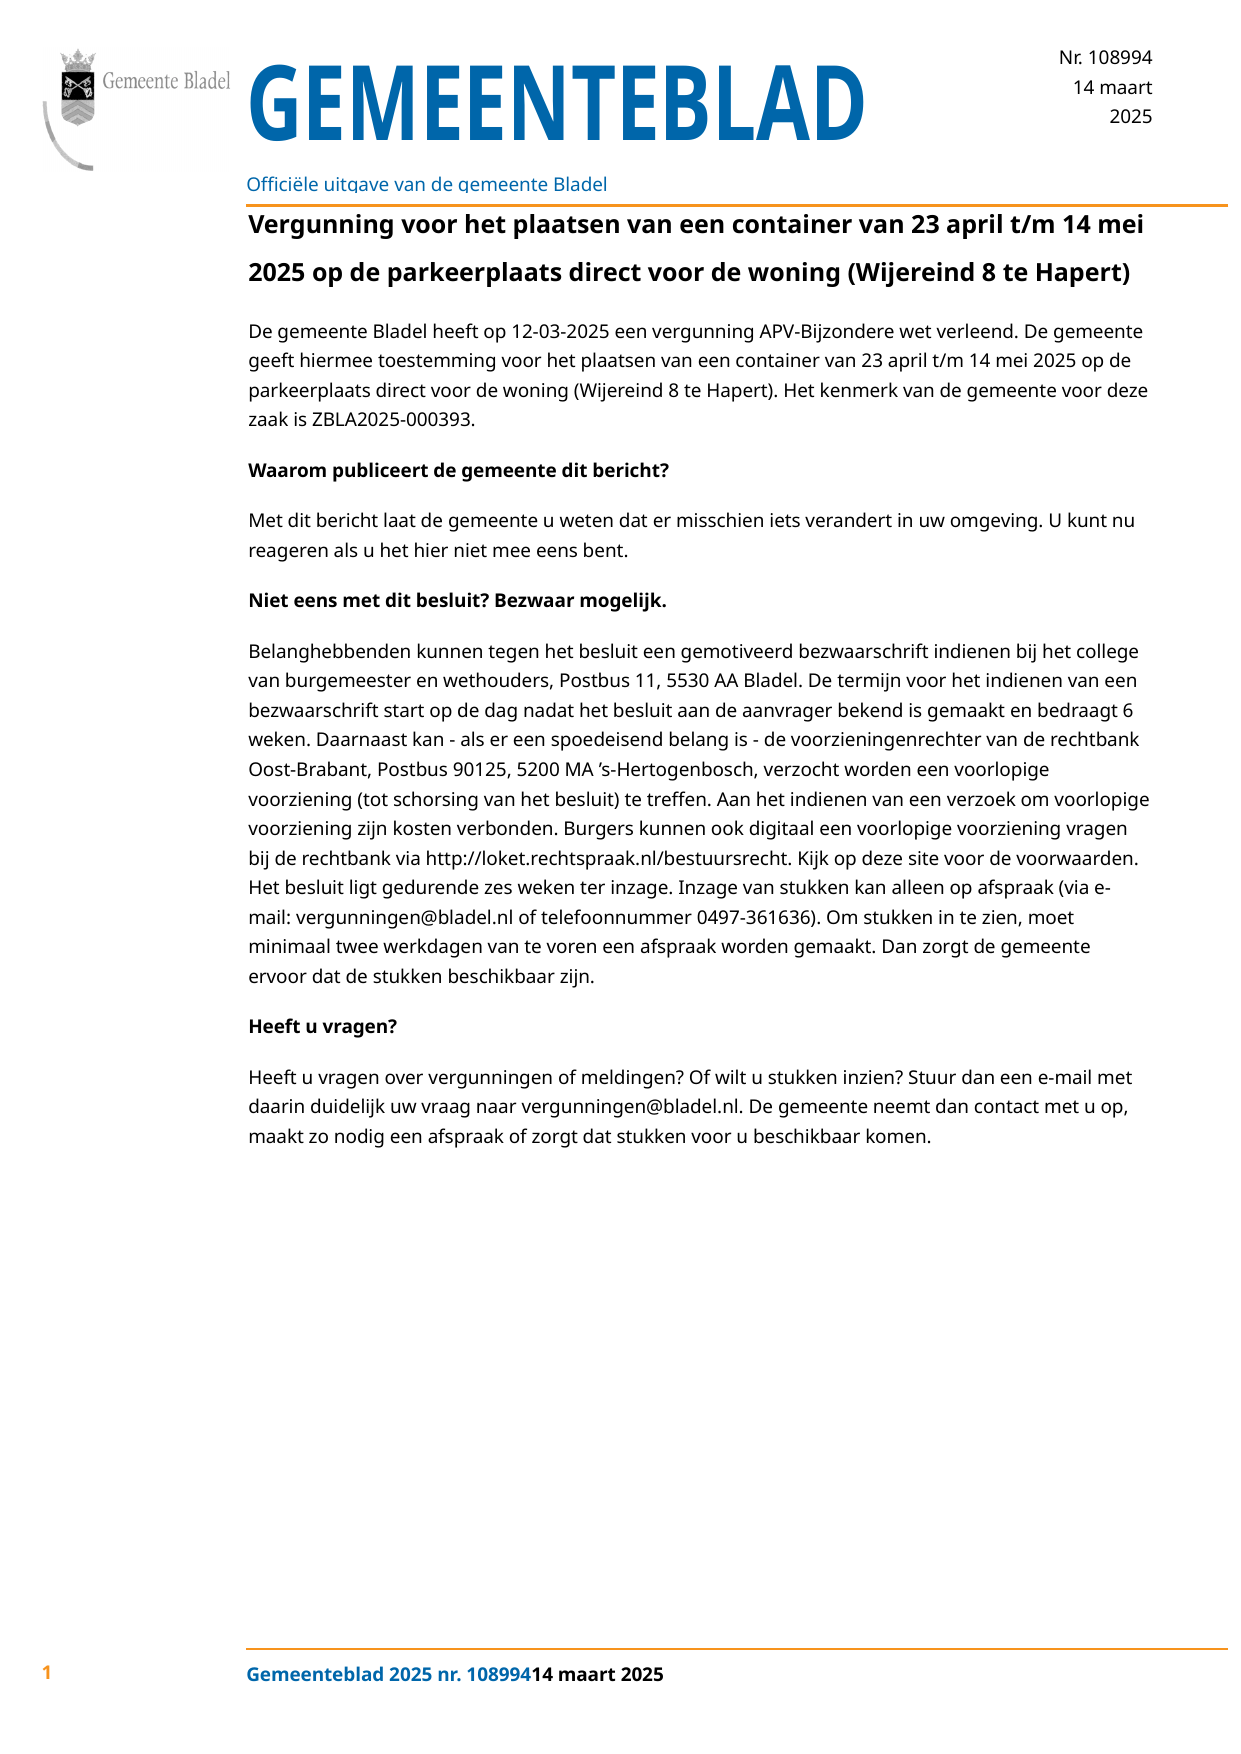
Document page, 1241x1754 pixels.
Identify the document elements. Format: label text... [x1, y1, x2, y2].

text Met dit bericht laat de gemeente u weten dat er misschien iets verandert in uw omgeving. U kunt nu reageren als u het hier niet mee eens bent. [248, 507, 1152, 563]
text Niet eens met dit besluit? Bezwaar mogelijk. [248, 587, 1152, 613]
picture [41, 47, 231, 172]
text Belanghebbenden kunnen tegen het besluit een gemotiveerd bezwaarschrift indienen bij het college van burgemeester en wethouders, Postbus 11, 5530 AA Bladel. De termijn voor het indienen van een bezwaarschrift start op de dag nadat het besluit aan de aanvrager bekend is gemaakt en bedraagt 6 weken. Daarnaast kan - als er een spoedeisend belang is - de voorzieningenrechter van de rechtbank Oost-Brabant, Postbus 90125, 5200 MA ’s-Hertogenbosch, verzocht worden een voorlopige voorziening (tot schorsing van het besluit) te treffen. Aan het indienen van een verzoek om voorlopige voorziening zijn kosten verbonden. Burgers kunnen ook digitaal een voorlopige voorziening vragen bij de rechtbank via http://loket.rechtspraak.nl/bestuursrecht. Kijk op deze site voor de voorwaarden. Het besluit ligt gedurende zes weken ter inzage. Inzage van stukken kan alleen op afspraak (via e-mail: vergunningen@bladel.nl of telefoonnummer 0497-361636). Om stukken in te zien, moet minimaal twee werkdagen van te voren een afspraak worden gemaakt. Dan zorgt de gemeente ervoor dat de stukken beschikbaar zijn. [248, 638, 1152, 989]
text Vergunning voor het plaatsen van een container van 23 april t/m 14 mei 2025 op de parkeerplaats direct voor de woning (Wijereind 8 te Hapert) [248, 207, 1152, 288]
text Heeft u vragen over vergunningen of meldingen? Of wilt u stukken inzien? Stuur dan een e-mail met daarin duidelijk uw vraag naar vergunningen@bladel.nl. De gemeente neemt dan contact met u op, maakt zo nodig een afspraak of zorgt dat stukken voor u beschikbaar komen. [248, 1064, 1152, 1149]
text De gemeente Bladel heeft op 12-03-2025 een vergunning APV-Bijzondere wet verleend. De gemeente geeft hiermee toestemming voor het plaatsen van een container van 23 april t/m 14 mei 2025 op de parkeerplaats direct voor de woning (Wijereind 8 te Hapert). Het kenmerk van de gemeente voor deze zaak is ZBLA2025-000393. [248, 318, 1152, 432]
text Heeft u vragen? [248, 1014, 1152, 1039]
text Waarom publiceert de gemeente dit bericht? [248, 457, 1152, 483]
